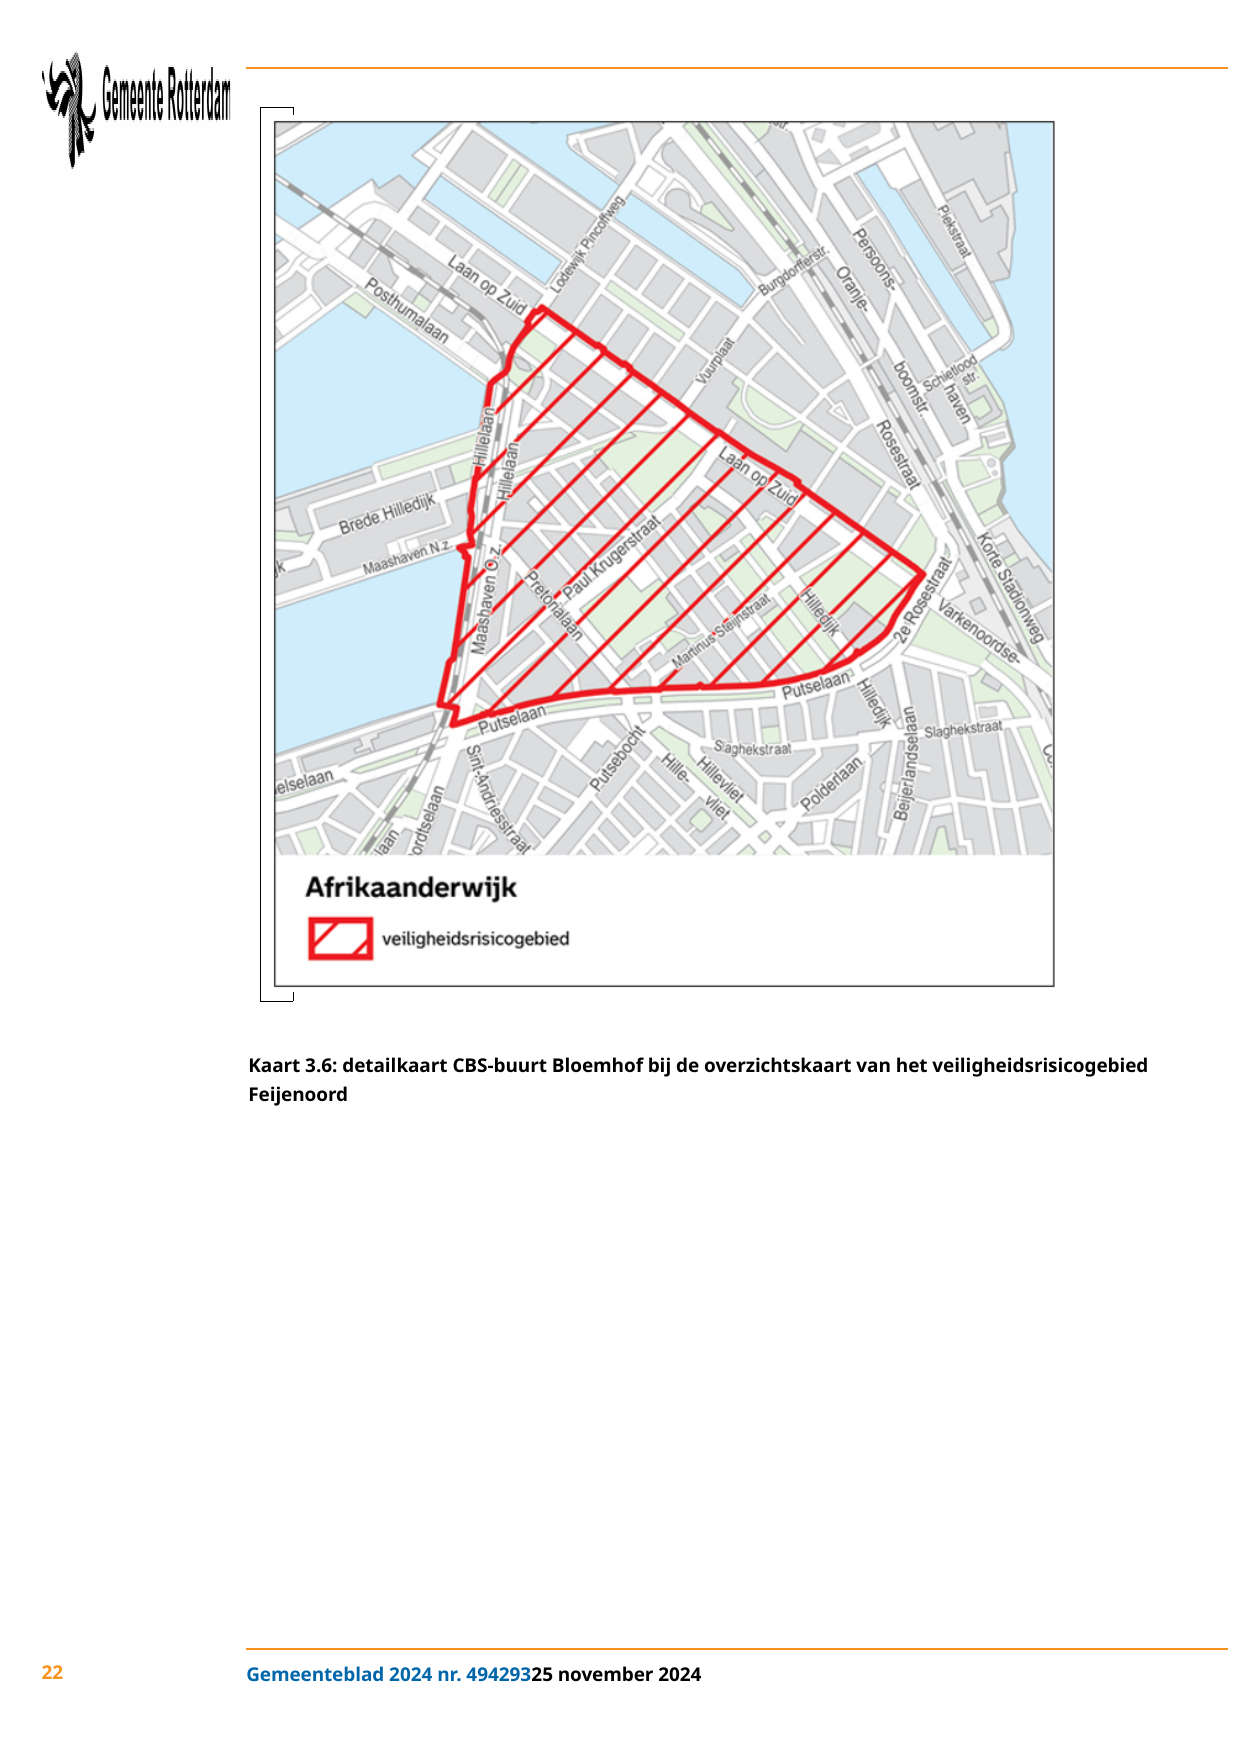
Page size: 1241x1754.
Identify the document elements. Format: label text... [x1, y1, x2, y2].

picture [268, 115, 1067, 992]
text Kaart 3.6: detailkaart CBS-buurt Bloemhof bij de overzichtskaart van het veiligheidsrisicogebied Feijenoord [248, 1052, 1152, 1107]
picture [41, 47, 231, 172]
